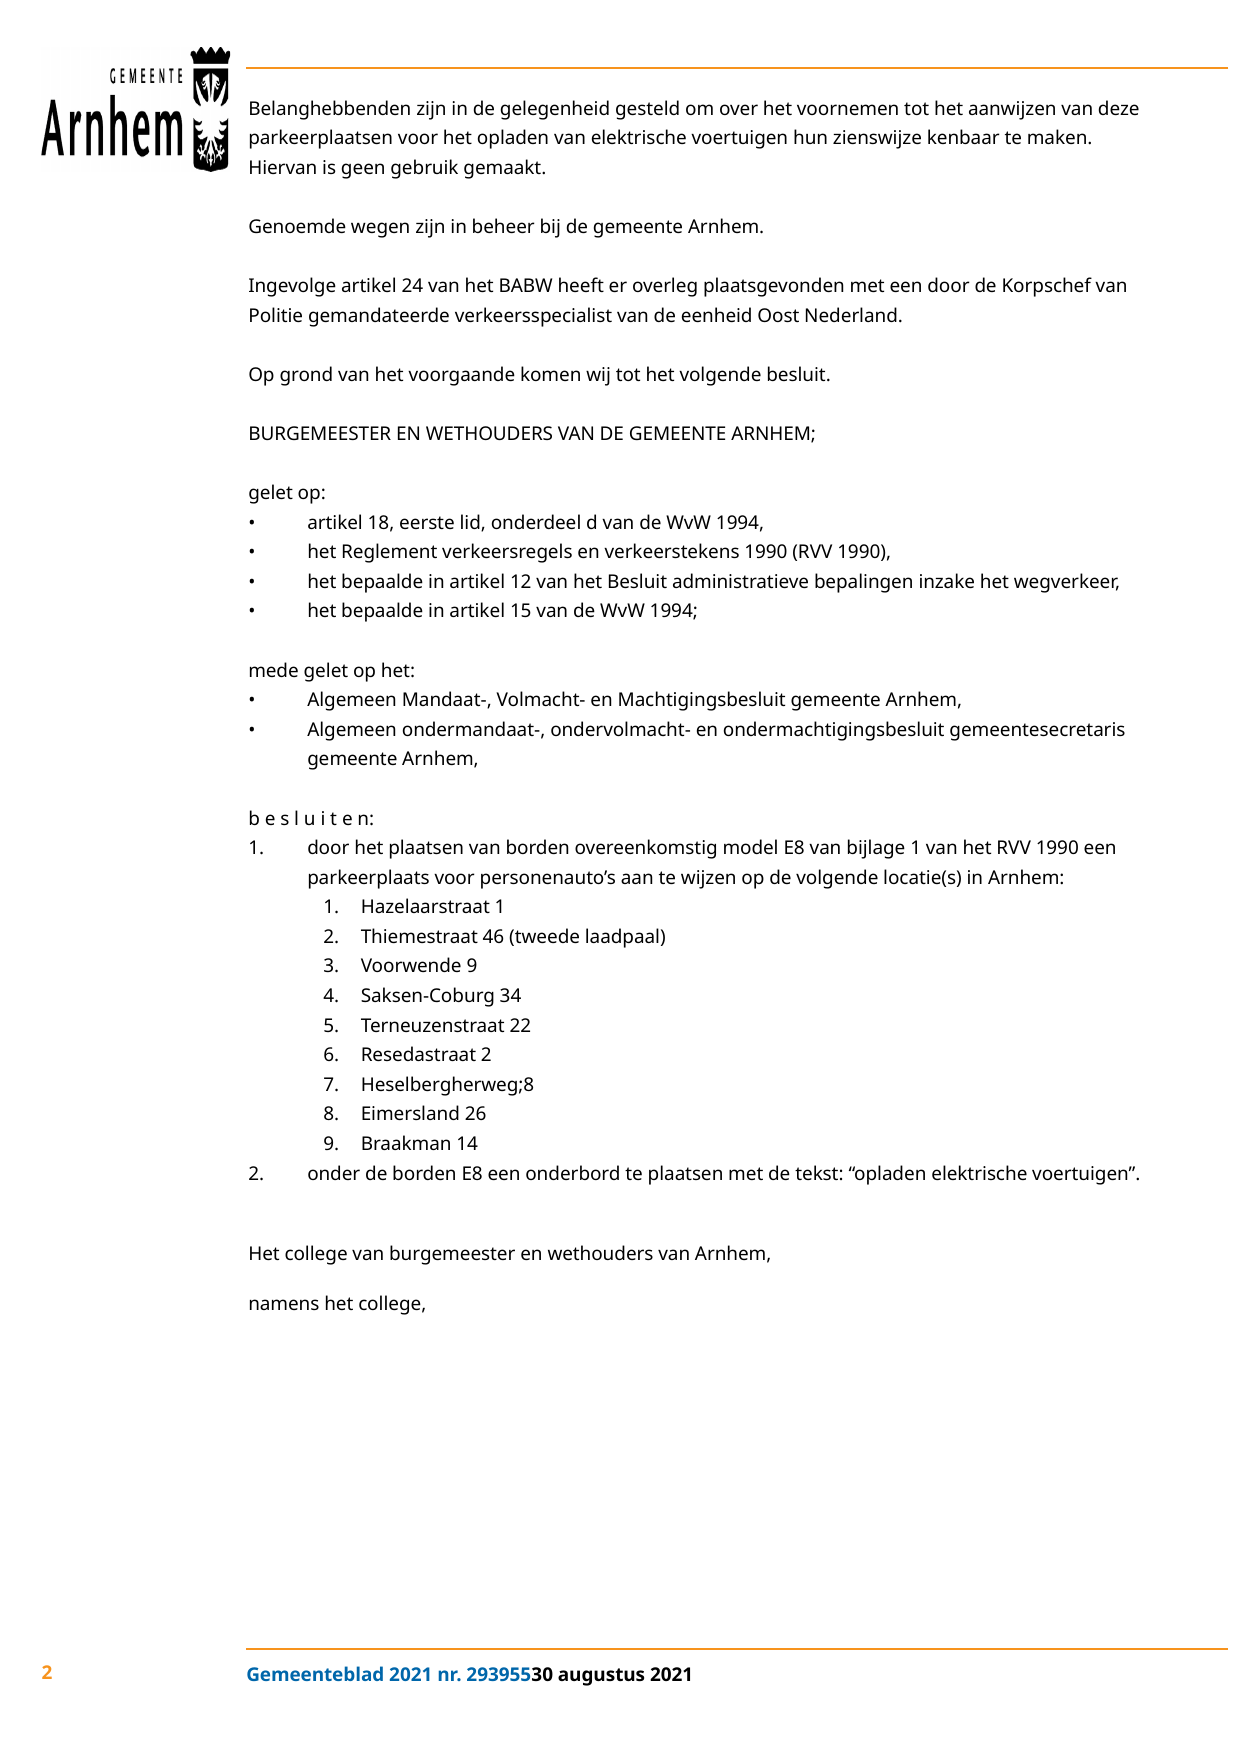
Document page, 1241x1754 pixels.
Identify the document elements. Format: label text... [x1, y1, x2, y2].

text gelet op: [248, 479, 1152, 505]
picture [41, 47, 231, 172]
text Op grond van het voorgaande komen wij tot het volgende besluit. [248, 361, 1152, 387]
text Belanghebbenden zijn in de gelegenheid gesteld om over het voornemen tot het aanwijzen van deze parkeerplaatsen voor het opladen van elektrische voertuigen hun zienswijze kenbaar te maken. Hiervan is geen gebruik gemaakt. [248, 95, 1152, 180]
list Hazelaarstraat 1 [323, 893, 1152, 919]
list onder de borden E8 een onderbord te plaatsen met de tekst: “opladen elektrische voertuigen”. [248, 1160, 1152, 1186]
list Eimersland 26 [323, 1101, 1152, 1126]
list Algemeen ondermandaat-, ondervolmacht- en ondermachtigingsbesluit gemeentesecretaris gemeente Arnhem, [248, 716, 1152, 771]
text Ingevolge artikel 24 van het BABW heeft er overleg plaatsgevonden met een door de Korpschef van Politie gemandateerde verkeersspecialist van de eenheid Oost Nederland. [248, 272, 1152, 328]
list het bepaalde in artikel 12 van het Besluit administratieve bepalingen inzake het wegverkeer, [248, 568, 1152, 594]
list artikel 18, eerste lid, onderdeel d van de WvW 1994, [248, 509, 1152, 535]
text Het college van burgemeester en wethouders van Arnhem, [248, 1240, 1152, 1266]
list Resedastraat 2 [323, 1041, 1152, 1067]
list het bepaalde in artikel 15 van de WvW 1994; [248, 598, 1152, 623]
list Algemeen Mandaat-, Volmacht- en Machtigingsbesluit gemeente Arnhem, [248, 686, 1152, 712]
list door het plaatsen van borden overeenkomstig model E8 van bijlage 1 van het RVV 1990 een parkeerplaats voor personenauto’s aan te wijzen op de volgende locatie(s) in Arnhem: [248, 834, 1152, 890]
list Thiemestraat 46 (tweede laadpaal) [323, 923, 1152, 949]
text BURGEMEESTER EN WETHOUDERS VAN DE GEMEENTE ARNHEM; [248, 420, 1152, 446]
list Braakman 14 [323, 1130, 1152, 1156]
text b e s l u i t e n: [248, 805, 1152, 831]
list Heselbergherweg;8 [323, 1071, 1152, 1097]
list Voorwende 9 [323, 953, 1152, 978]
text namens het college, [248, 1290, 1152, 1316]
list het Reglement verkeersregels en verkeerstekens 1990 (RVV 1990), [248, 538, 1152, 564]
text Genoemde wegen zijn in beheer bij de gemeente Arnhem. [248, 213, 1152, 239]
list Saksen-Coburg 34 [323, 982, 1152, 1008]
text mede gelet op het: [248, 657, 1152, 683]
list Terneuzenstraat 22 [323, 1012, 1152, 1038]
